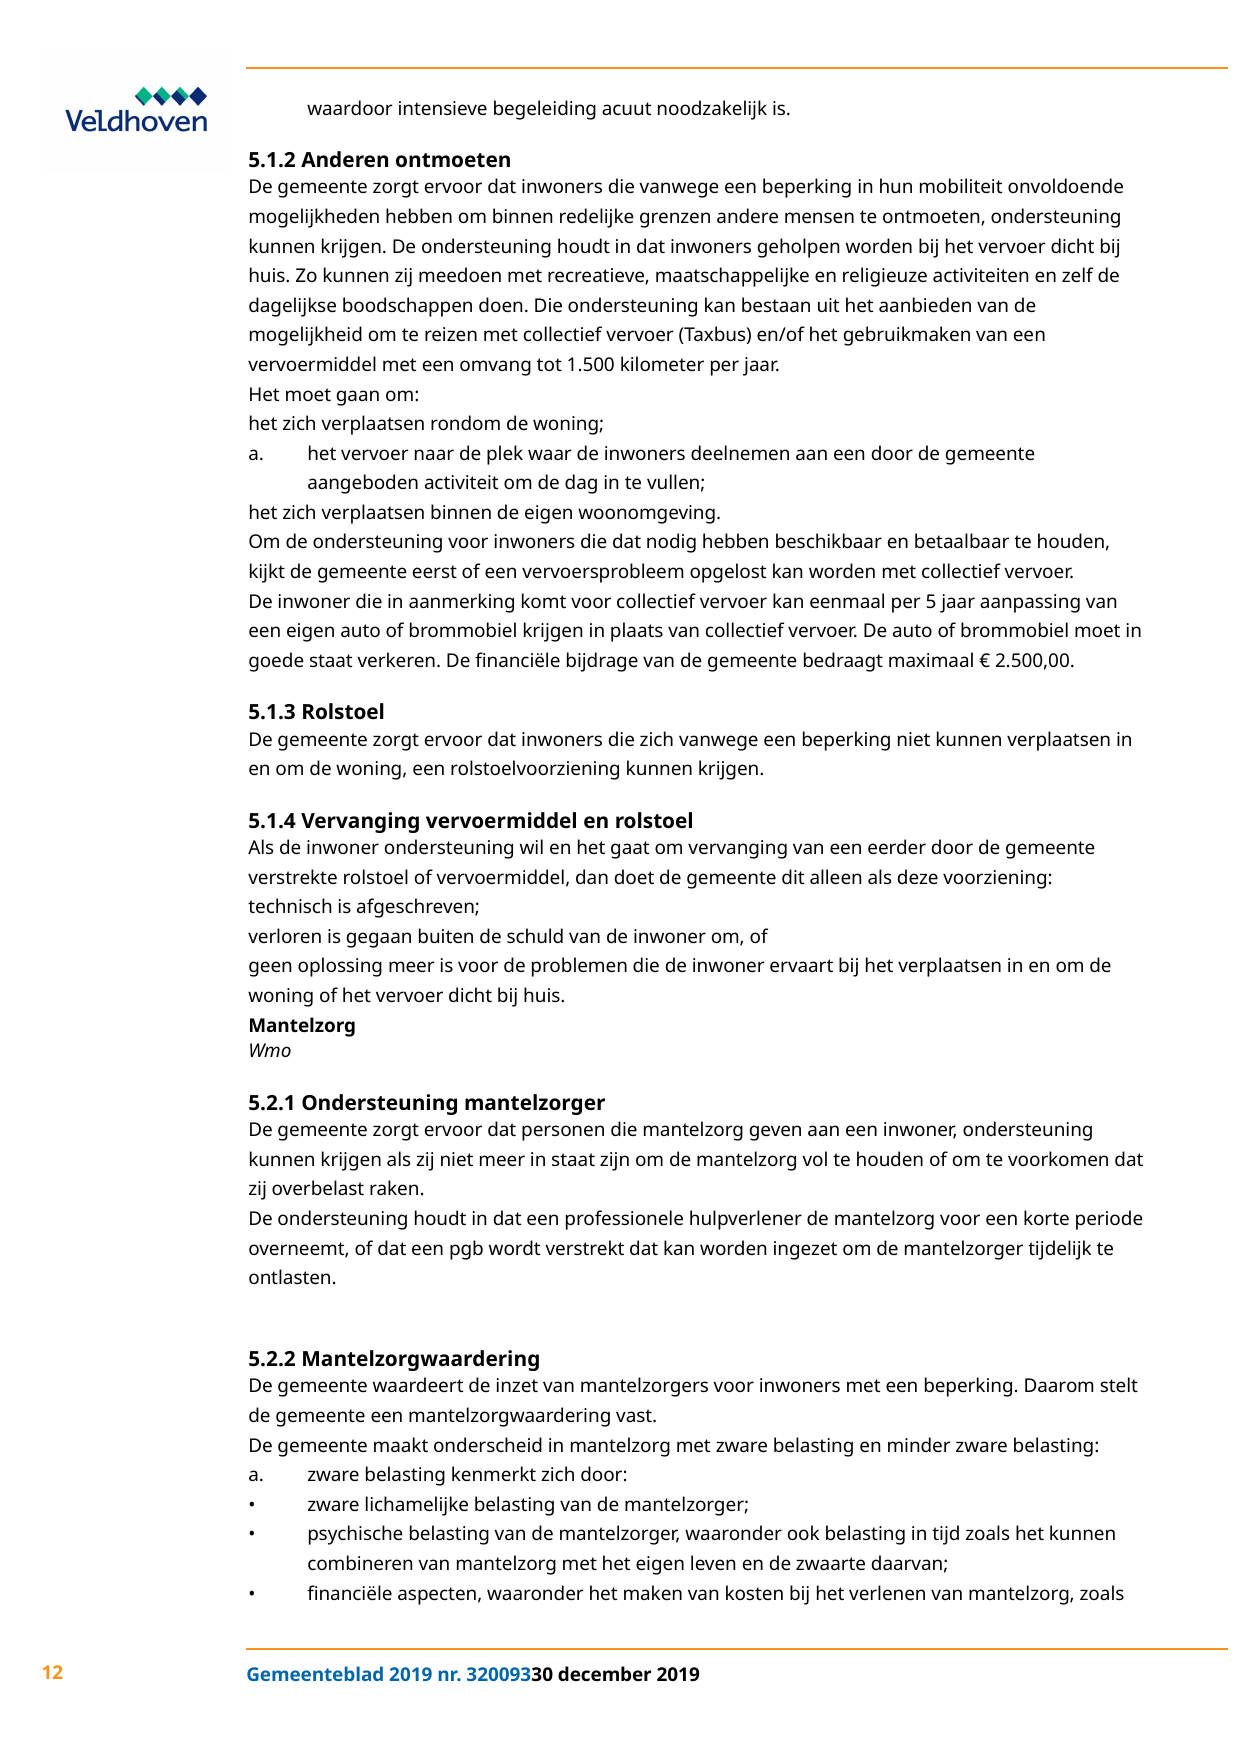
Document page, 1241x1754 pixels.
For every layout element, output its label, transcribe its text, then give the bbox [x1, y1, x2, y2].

text het zich verplaatsen binnen de eigen woonomgeving. [248, 499, 1152, 525]
text technisch is afgeschreven; [248, 893, 1152, 919]
text De gemeente zorgt ervoor dat personen die mantelzorg geven aan een inwoner, ondersteuning kunnen krijgen als zij niet meer in staat zijn om de mantelzorg vol te houden of om te voorkomen dat zij overbelast raken. [248, 1116, 1152, 1201]
text Het moet gaan om: [248, 381, 1152, 406]
picture [41, 47, 231, 172]
text De ondersteuning houdt in dat een professionele hulpverlener de mantelzorg voor een korte periode overneemt, of dat een pgb wordt verstrekt dat kan worden ingezet om de mantelzorger tijdelijk te ontlasten. [248, 1205, 1152, 1290]
text De gemeente maakt onderscheid in mantelzorg met zware belasting en minder zware belasting: [248, 1432, 1152, 1458]
text 5.1.2 Anderen ontmoeten [248, 145, 1152, 174]
text Mantelzorg [248, 1012, 1152, 1037]
list het vervoer naar de plek waar de inwoners deelnemen aan een door de gemeente aangeboden activiteit om de dag in te vullen; [248, 440, 1152, 495]
text 5.1.3 Rolstoel [248, 697, 1152, 726]
list zware lichamelijke belasting van de mantelzorger; [248, 1491, 1152, 1517]
text Om de ondersteuning voor inwoners die dat nodig hebben beschikbaar en betaalbaar te houden, kijkt de gemeente eerst of een vervoersprobleem opgelost kan worden met collectief vervoer. [248, 529, 1152, 584]
text De gemeente zorgt ervoor dat inwoners die zich vanwege een beperking niet kunnen verplaatsen in en om de woning, een rolstoelvoorziening kunnen krijgen. [248, 726, 1152, 781]
text De gemeente waardeert de inzet van mantelzorgers voor inwoners met een beperking. Daarom stelt de gemeente een mantelzorgwaardering vast. [248, 1373, 1152, 1428]
list zware belasting kenmerkt zich door: [248, 1461, 1152, 1487]
text 5.2.2 Mantelzorgwaardering [248, 1344, 1152, 1373]
text Als de inwoner ondersteuning wil en het gaat om vervanging van een eerder door de gemeente verstrekte rolstoel of vervoermiddel, dan doet de gemeente dit alleen als deze voorziening: [248, 834, 1152, 889]
list psychische belasting van de mantelzorger, waaronder ook belasting in tijd zoals het kunnen combineren van mantelzorg met het eigen leven en de zwaarte daarvan; [248, 1521, 1152, 1576]
text het zich verplaatsen rondom de woning; [248, 410, 1152, 436]
text verloren is gegaan buiten de schuld van de inwoner om, of [248, 923, 1152, 949]
text 5.1.4 Vervanging vervoermiddel en rolstoel [248, 806, 1152, 834]
list waardoor intensieve begeleiding acuut noodzakelijk is. [248, 95, 1152, 121]
text geen oplossing meer is voor de problemen die de inwoner ervaart bij het verplaatsen in en om de woning of het vervoer dicht bij huis. [248, 953, 1152, 1008]
text De inwoner die in aanmerking komt voor collectief vervoer kan eenmaal per 5 jaar aanpassing van een eigen auto of brommobiel krijgen in plaats van collectief vervoer. De auto of brommobiel moet in goede staat verkeren. De financiële bijdrage van de gemeente bedraagt maximaal € 2.500,00. [248, 588, 1152, 673]
text De gemeente zorgt ervoor dat inwoners die vanwege een beperking in hun mobiliteit onvoldoende mogelijkheden hebben om binnen redelijke grenzen andere mensen te ontmoeten, ondersteuning kunnen krijgen. De ondersteuning houdt in dat inwoners geholpen worden bij het vervoer dicht bij huis. Zo kunnen zij meedoen met recreatieve, maatschappelijke en religieuze activiteiten en zelf de dagelijkse boodschappen doen. Die ondersteuning kan bestaan uit het aanbieden van de mogelijkheid om te reizen met collectief vervoer (Taxbus) en/of het gebruikmaken van een vervoermiddel met een omvang tot 1.500 kilometer per jaar. [248, 174, 1152, 377]
list financiële aspecten, waaronder het maken van kosten bij het verlenen van mantelzorg, zoals [248, 1580, 1152, 1606]
text 5.2.1 Ondersteuning mantelzorger [248, 1088, 1152, 1116]
text Wmo [248, 1037, 1152, 1063]
